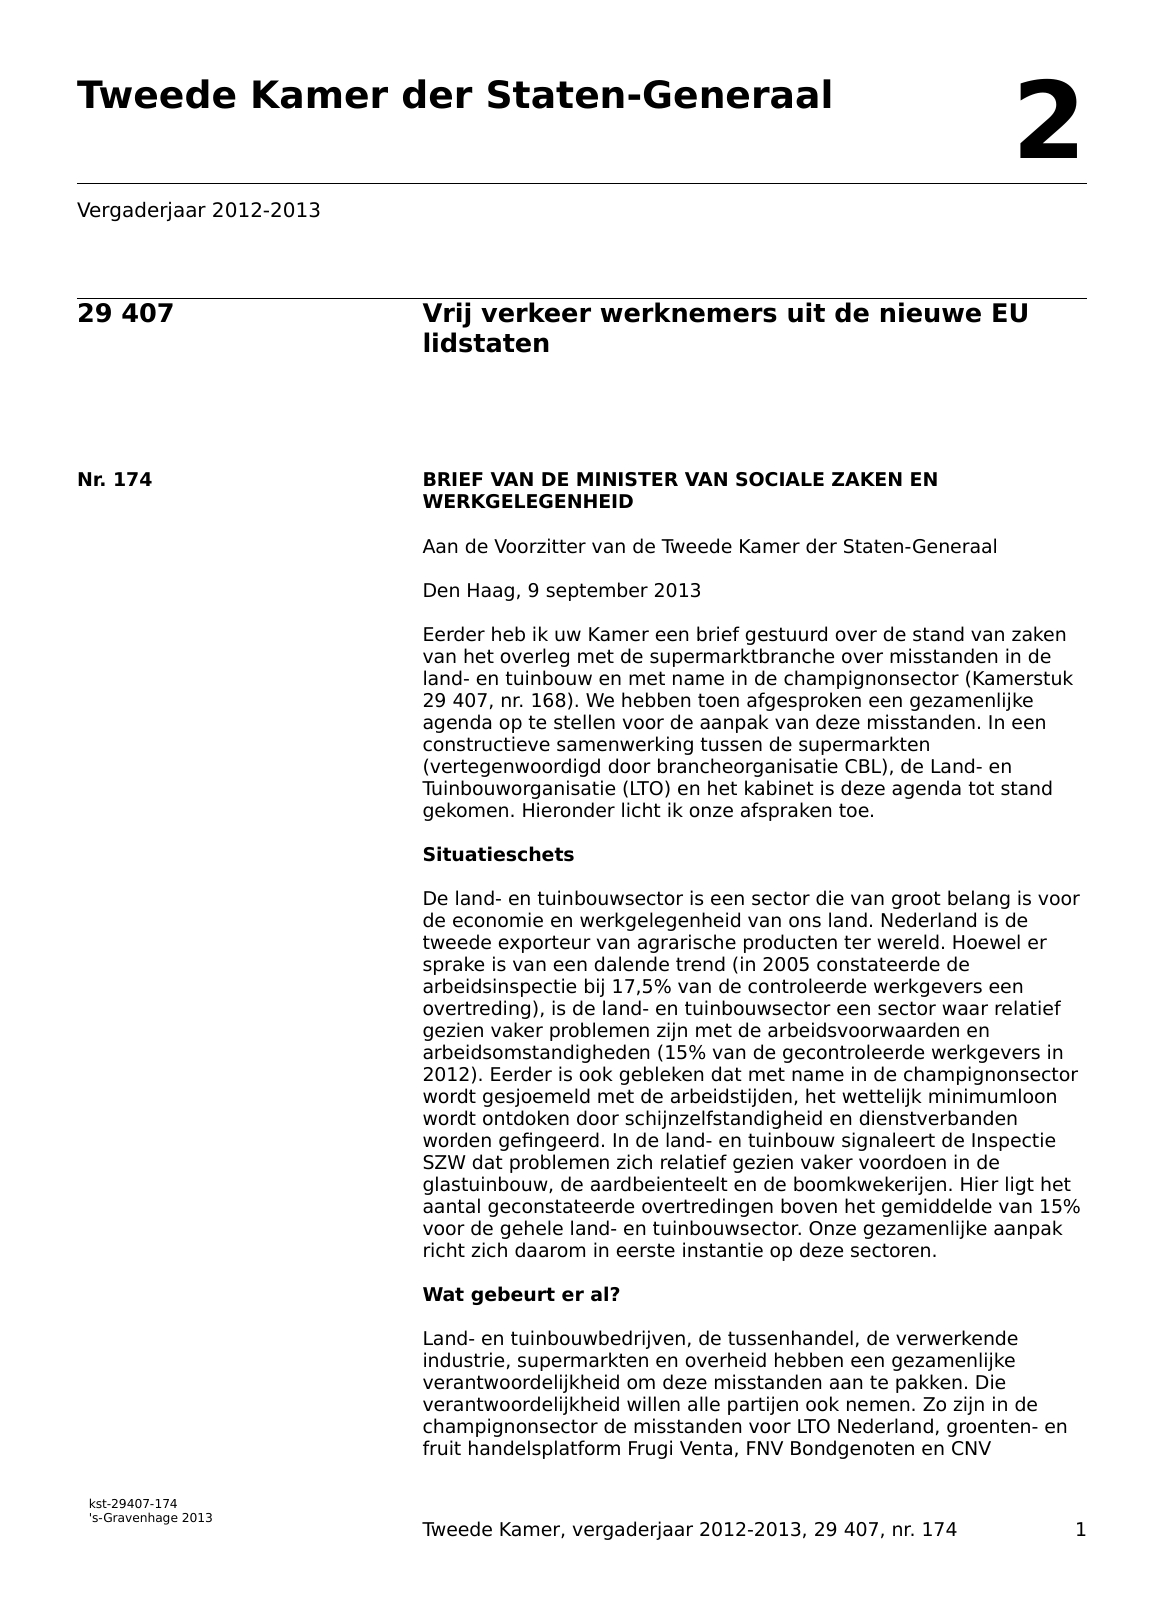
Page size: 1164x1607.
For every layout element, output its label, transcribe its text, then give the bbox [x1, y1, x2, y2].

table_header 2 [886, 59, 1087, 183]
subtitle Wat gebeurt er al? [422, 1284, 1087, 1306]
subtitle 29 407 Vrij verkeer werknemers uit de nieuwe EU lidstaten [77, 299, 1087, 358]
text Land- en tuinbouwbedrijven, de tussenhandel, de verwerkende industrie, supermarkten en overheid hebben een gezamenlijke verantwoordelijkheid om deze misstanden aan te pakken. Die verantwoordelijkheid willen alle partijen ook nemen. Zo zijn in de champignonsector de misstanden voor LTO Nederland, groenten- en fruit handelsplatform Frugi Venta, FNV Bondgenoten en CNV [422, 1328, 1087, 1460]
text 's-Gravenhage 2013 [88, 1511, 323, 1525]
text Aan de Voorzitter van de Tweede Kamer der Staten-Generaal [422, 536, 1087, 557]
text De land- en tuinbouwsector is een sector die van groot belang is voor de economie en werkgelegenheid van ons land. Nederland is de tweede exporteur van agrarische producten ter wereld. Hoewel er sprake is van een dalende trend (in 2005 constateerde de arbeidsinspectie bij 17,5% van de controleerde werkgevers een overtreding), is de land- en tuinbouwsector een sector waar relatief gezien vaker problemen zijn met de arbeidsvoorwaarden en arbeidsomstandigheden (15% van de gecontroleerde werkgevers in 2012). Eerder is ook gebleken dat met name in de champignonsector wordt gesjoemeld met de arbeidstijden, het wettelijk minimumloon wordt ontdoken door schijnzelfstandigheid en dienstverbanden worden gefingeerd. In de land- en tuinbouw signaleert de Inspectie SZW dat problemen zich relatief gezien vaker voordoen in de glastuinbouw, de aardbeienteelt en de boomkwekerijen. Hier ligt het aantal geconstateerde overtredingen boven het gemiddelde van 15% voor de gehele land- en tuinbouwsector. Onze gezamenlijke aanpak richt zich daarom in eerste instantie op deze sectoren. [422, 888, 1087, 1262]
subtitle Nr. 174 BRIEF VAN DE MINISTER VAN SOCIALE ZAKEN EN WERKGELEGENHEID [77, 469, 1087, 513]
text Eerder heb ik uw Kamer een brief gestuurd over de stand van zaken van het overleg met de supermarktbranche over misstanden in de land- en tuinbouw en met name in de champignonsector (Kamerstuk 29 407, nr. 168). We hebben toen afgesproken een gezamenlijke agenda op te stellen voor de aanpak van deze misstanden. In een constructieve samenwerking tussen de supermarkten (vertegenwoordigd door brancheorganisatie CBL), de Land- en Tuinbouworganisatie (LTO) en het kabinet is deze agenda tot stand gekomen. Hieronder licht ik onze afspraken toe. [422, 624, 1087, 822]
text Den Haag, 9 september 2013 [422, 580, 1087, 602]
subtitle Situatieschets [422, 844, 1087, 866]
table_header Tweede Kamer der Staten-Generaal [77, 59, 886, 183]
table_cell Vergaderjaar 2012-2013 [77, 184, 1087, 298]
text kst-29407-174 [88, 1497, 323, 1511]
